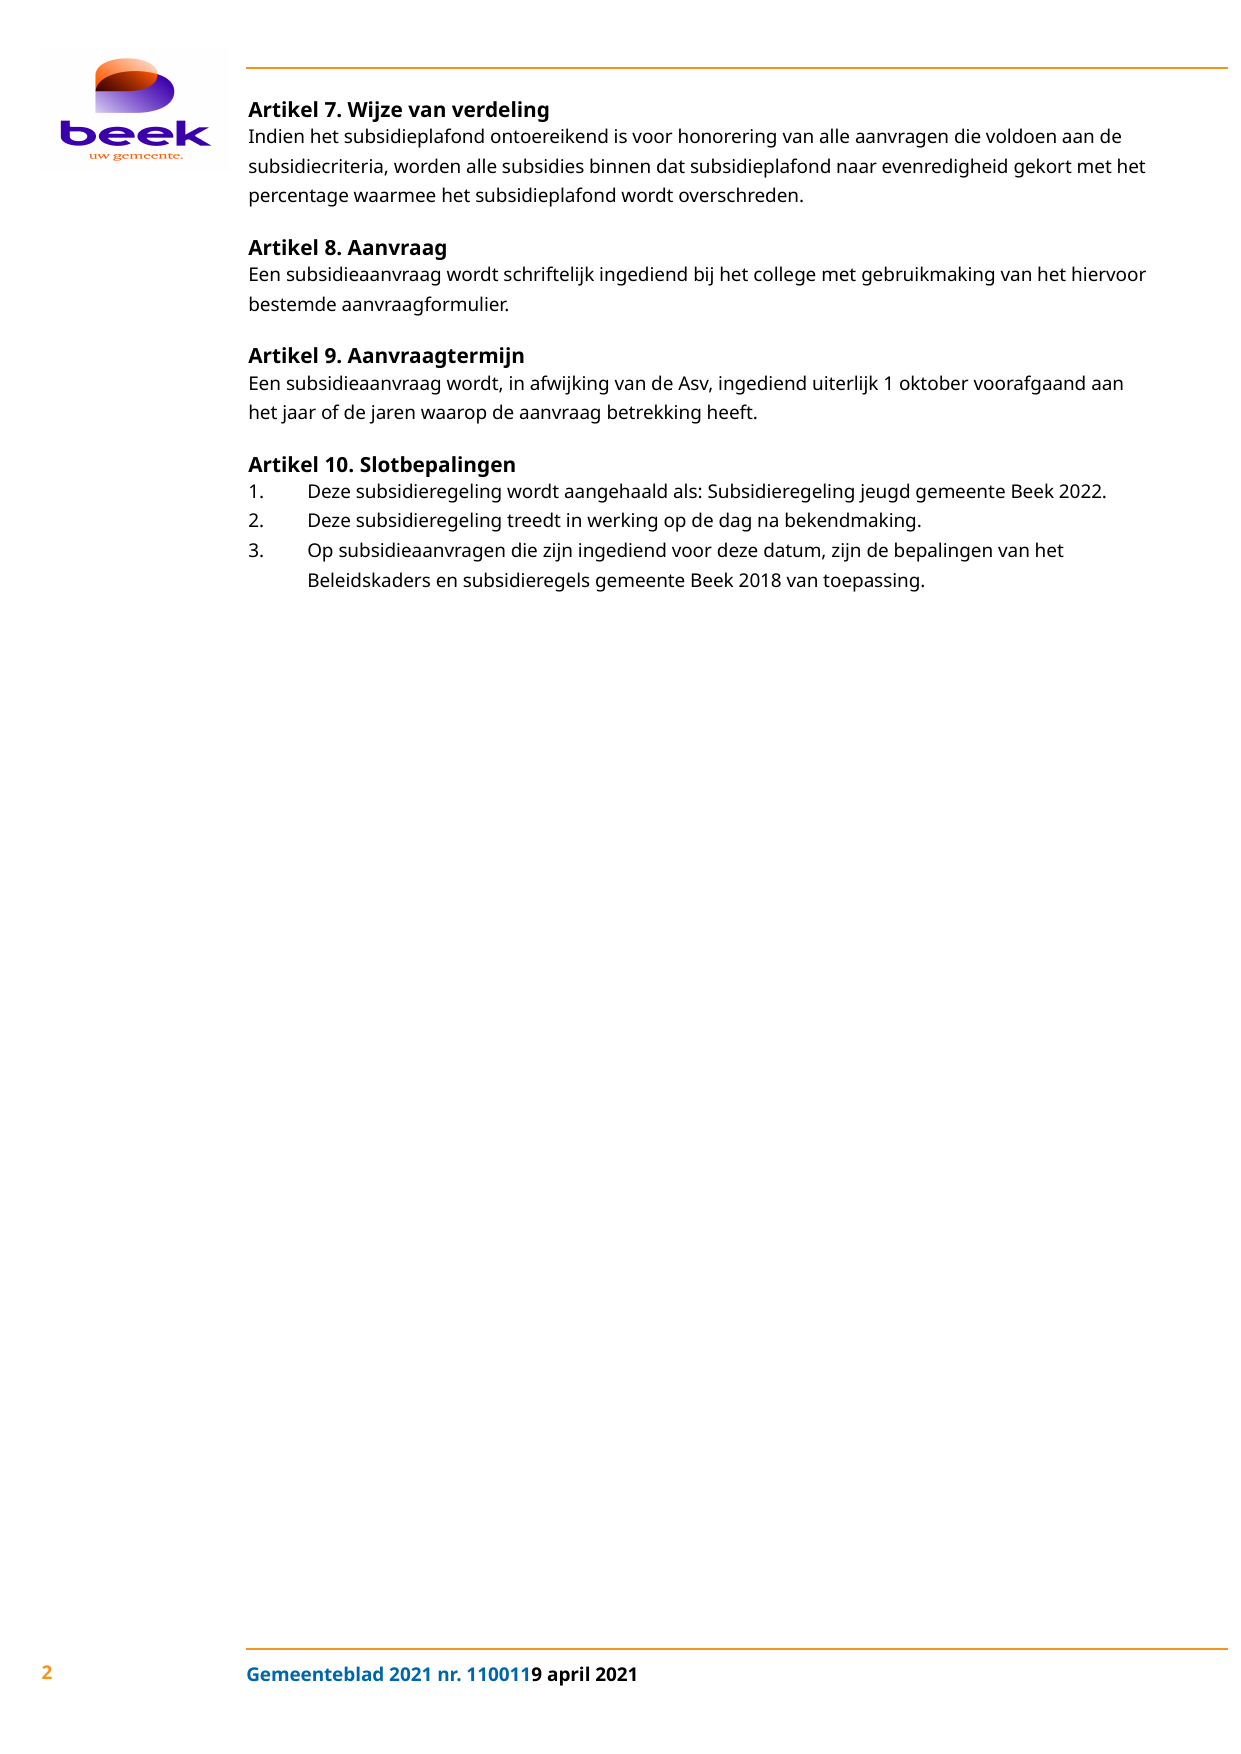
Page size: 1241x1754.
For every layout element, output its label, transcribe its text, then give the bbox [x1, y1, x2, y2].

text Artikel 9. Aanvraagtermijn [248, 341, 1152, 370]
text Artikel 7. Wijze van verdeling [248, 95, 1152, 123]
list Op subsidieaanvragen die zijn ingediend voor deze datum, zijn de bepalingen van het Beleidskaders en subsidieregels gemeente Beek 2018 van toepassing. [248, 537, 1152, 593]
list Deze subsidieregeling treedt in werking op de dag na bekendmaking. [248, 508, 1152, 533]
text Een subsidieaanvraag wordt, in afwijking van de Asv, ingediend uiterlijk 1 oktober voorafgaand aan het jaar of de jaren waarop de aanvraag betrekking heeft. [248, 370, 1152, 425]
list Deze subsidieregeling wordt aangehaald als: Subsidieregeling jeugd gemeente Beek 2022. [248, 478, 1152, 504]
picture [41, 47, 231, 172]
text Artikel 10. Slotbepalingen [248, 450, 1152, 478]
text Artikel 8. Aanvraag [248, 233, 1152, 261]
text Indien het subsidieplafond ontoereikend is voor honorering van alle aanvragen die voldoen aan de subsidiecriteria, worden alle subsidies binnen dat subsidieplafond naar evenredigheid gekort met het percentage waarmee het subsidieplafond wordt overschreden. [248, 123, 1152, 208]
text Een subsidieaanvraag wordt schriftelijk ingediend bij het college met gebruikmaking van het hiervoor bestemde aanvraagformulier. [248, 261, 1152, 317]
